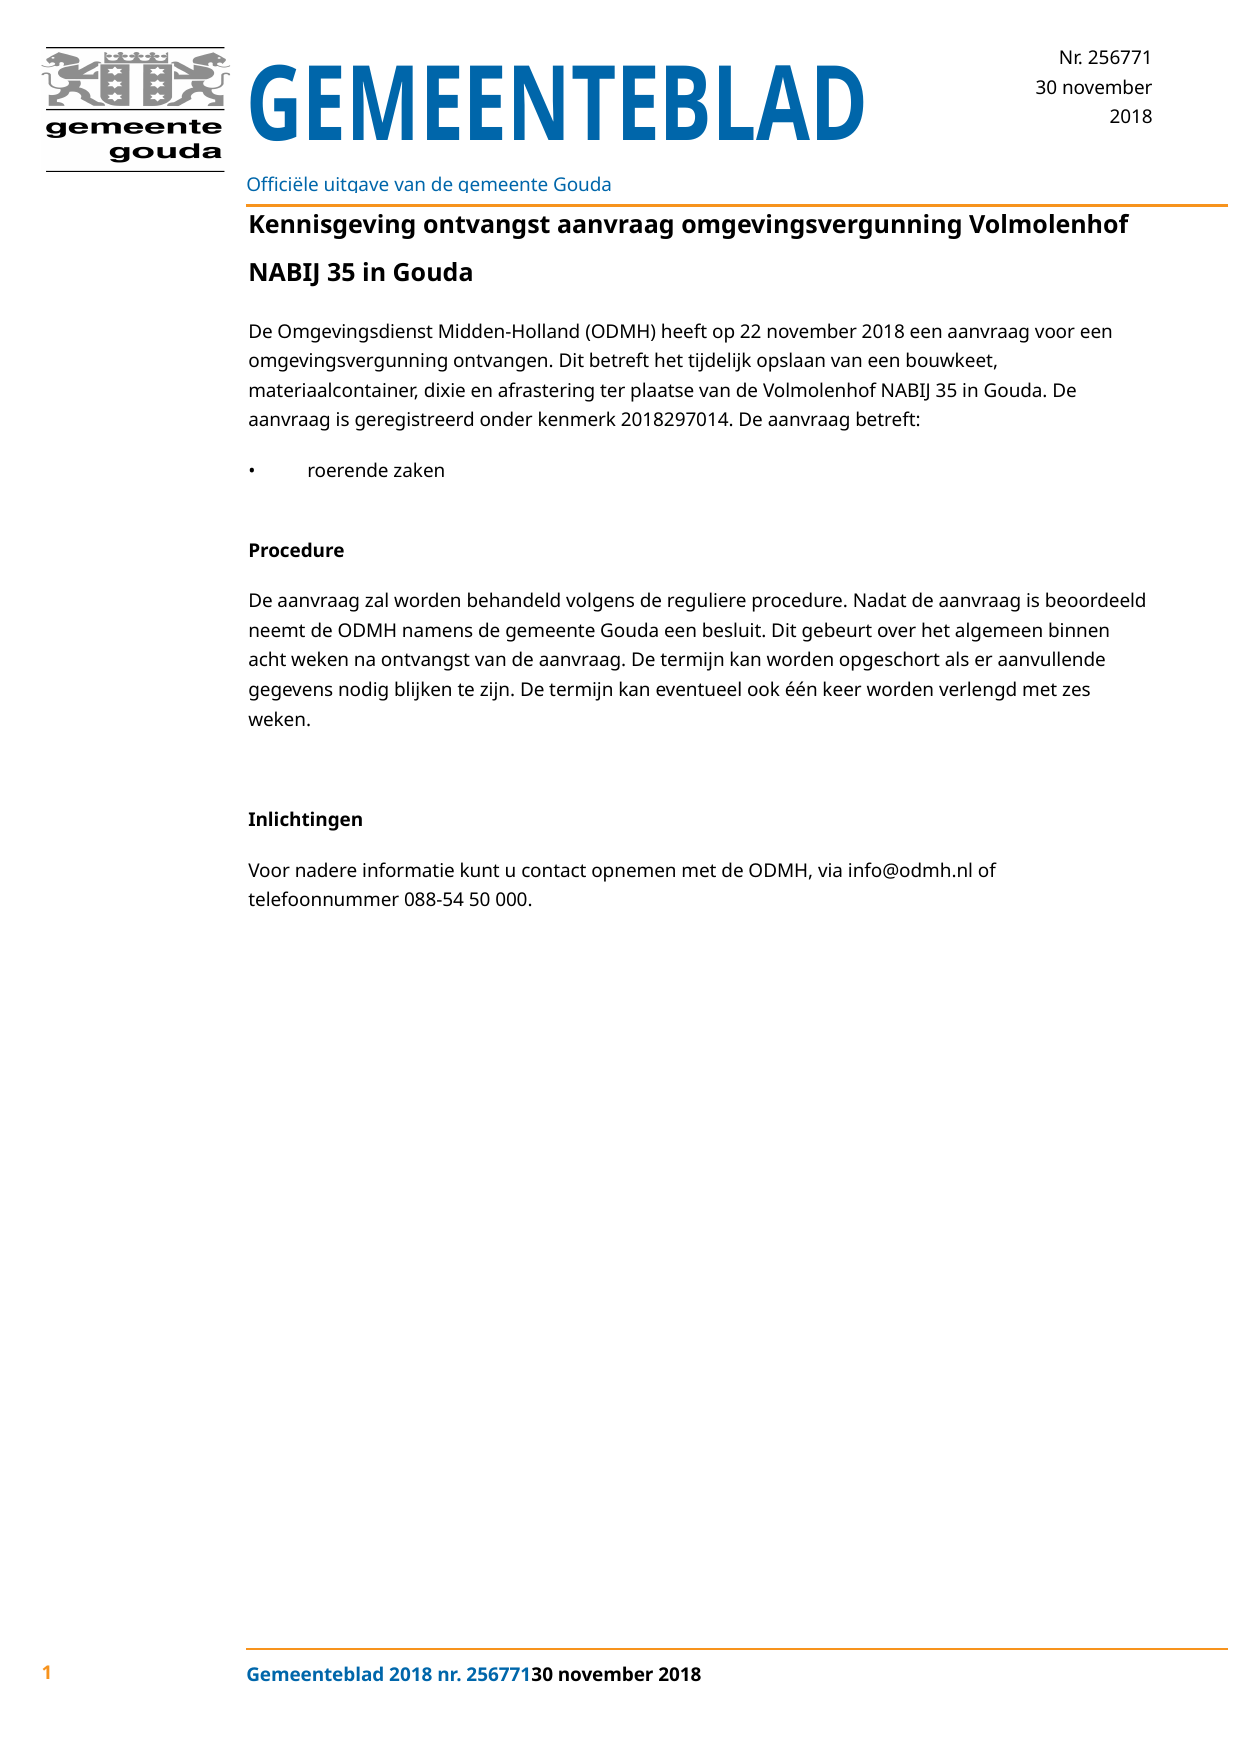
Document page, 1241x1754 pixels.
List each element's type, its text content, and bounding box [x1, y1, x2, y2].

text De aanvraag zal worden behandeld volgens de reguliere procedure. Nadat de aanvraag is beoordeeld neemt de ODMH namens de gemeente Gouda een besluit. Dit gebeurt over het algemeen binnen acht weken na ontvangst van de aanvraag. De termijn kan worden opgeschort als er aanvullende gegevens nodig blijken te zijn. De termijn kan eventueel ook één keer worden verlengd met zes weken. [248, 587, 1152, 732]
text Procedure [248, 537, 1152, 563]
text De Omgevingsdienst Midden-Holland (ODMH) heeft op 22 november 2018 een aanvraag voor een omgevingsvergunning ontvangen. Dit betreft het tijdelijk opslaan van een bouwkeet, materiaalcontainer, dixie en afrastering ter plaatse van de Volmolenhof NABIJ 35 in Gouda. De aanvraag is geregistreerd onder kenmerk 2018297014. De aanvraag betreft: [248, 318, 1152, 432]
list roerende zaken [248, 457, 1152, 483]
picture [41, 47, 231, 172]
text Voor nadere informatie kunt u contact opnemen met de ODMH, via info@odmh.nl of telefoonnummer 088-54 50 000. [248, 857, 1152, 912]
text Inlichtingen [248, 807, 1152, 832]
text Kennisgeving ontvangst aanvraag omgevingsvergunning Volmolenhof NABIJ 35 in Gouda [248, 207, 1152, 288]
